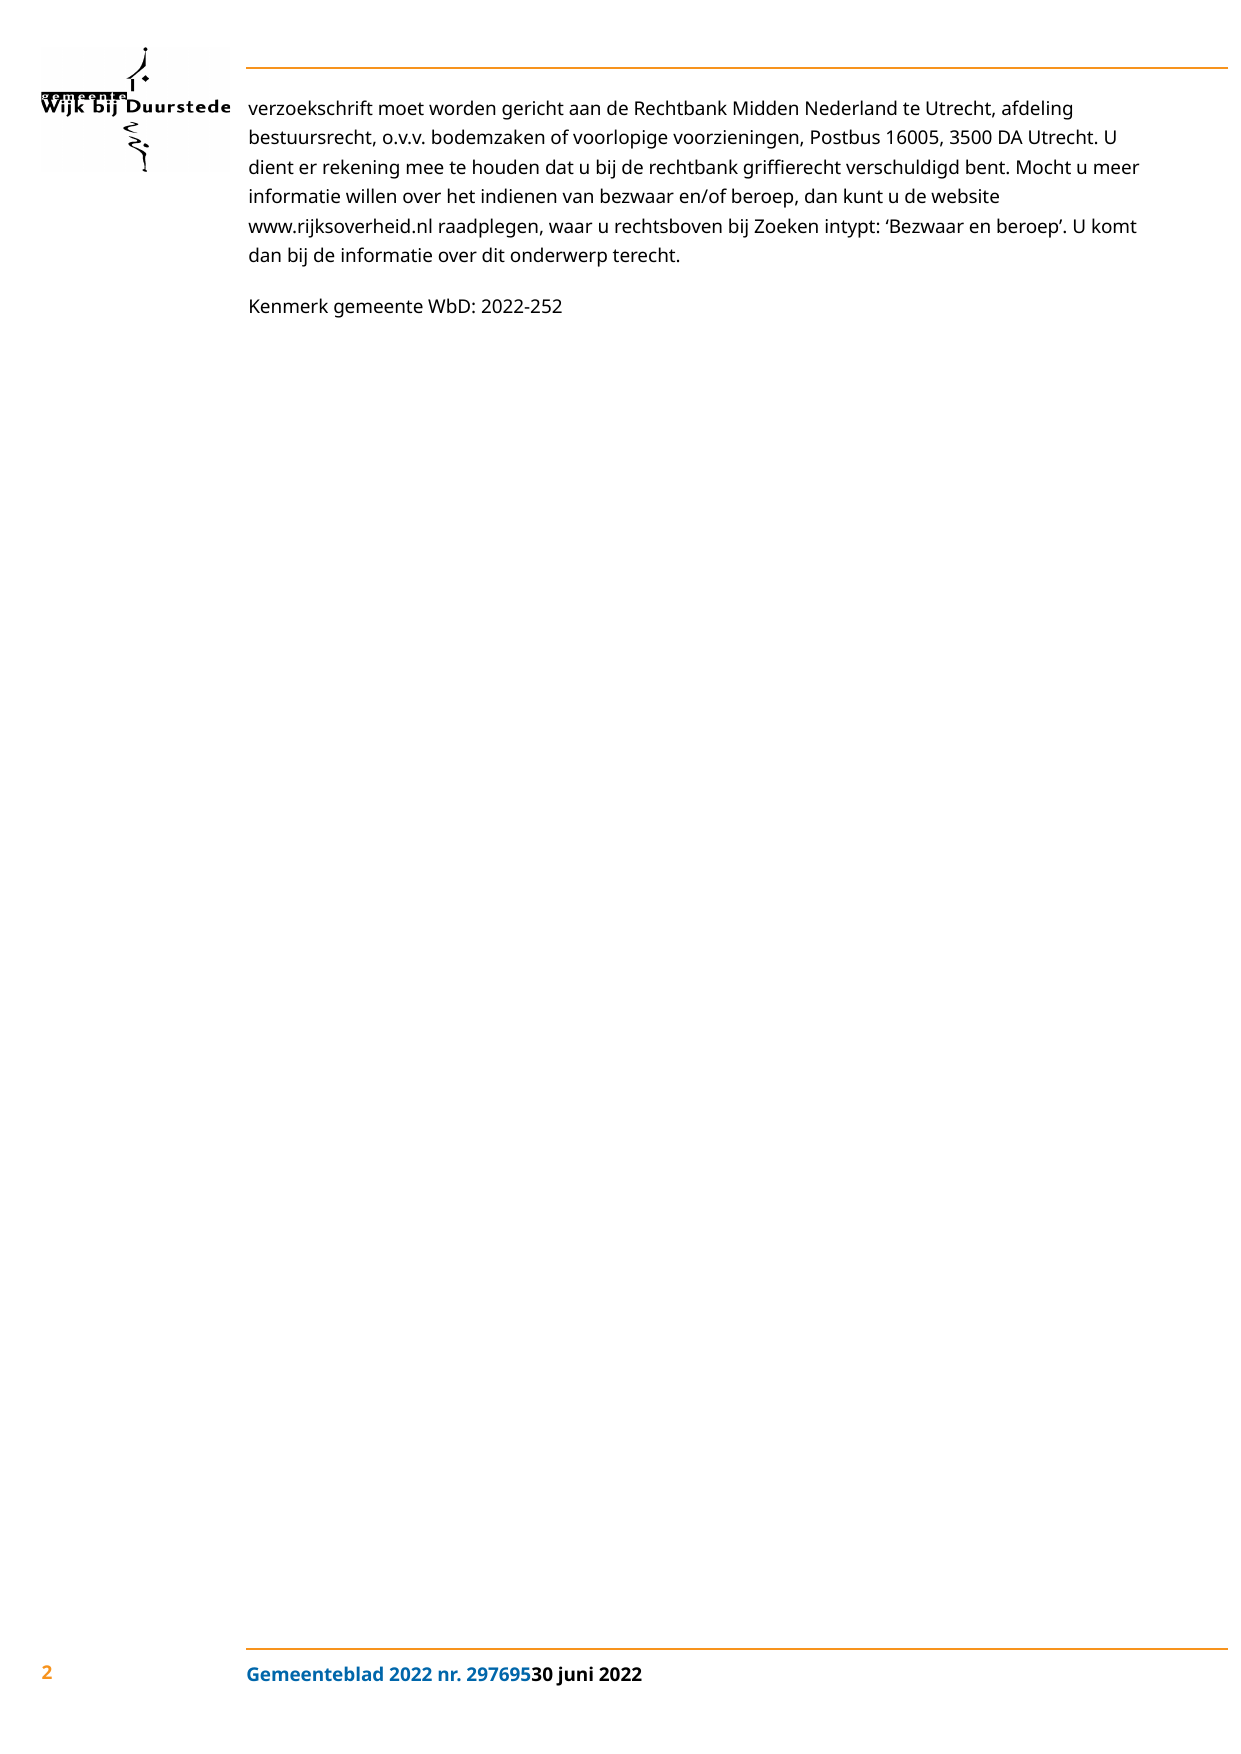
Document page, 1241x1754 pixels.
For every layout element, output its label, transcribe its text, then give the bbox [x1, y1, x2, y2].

text Kenmerk gemeente WbD: 2022-252 [248, 293, 1152, 319]
text verzoekschrift moet worden gericht aan de Rechtbank Midden Nederland te Utrecht, afdeling bestuursrecht, o.v.v. bodemzaken of voorlopige voorzieningen, Postbus 16005, 3500 DA Utrecht. U dient er rekening mee te houden dat u bij de rechtbank griffierecht verschuldigd bent. Mocht u meer informatie willen over het indienen van bezwaar en/of beroep, dan kunt u de website www.rijksoverheid.nl raadplegen, waar u rechtsboven bij Zoeken intypt: ‘Bezwaar en beroep’. U komt dan bij de informatie over dit onderwerp terecht. [248, 95, 1152, 268]
picture [41, 47, 231, 172]
